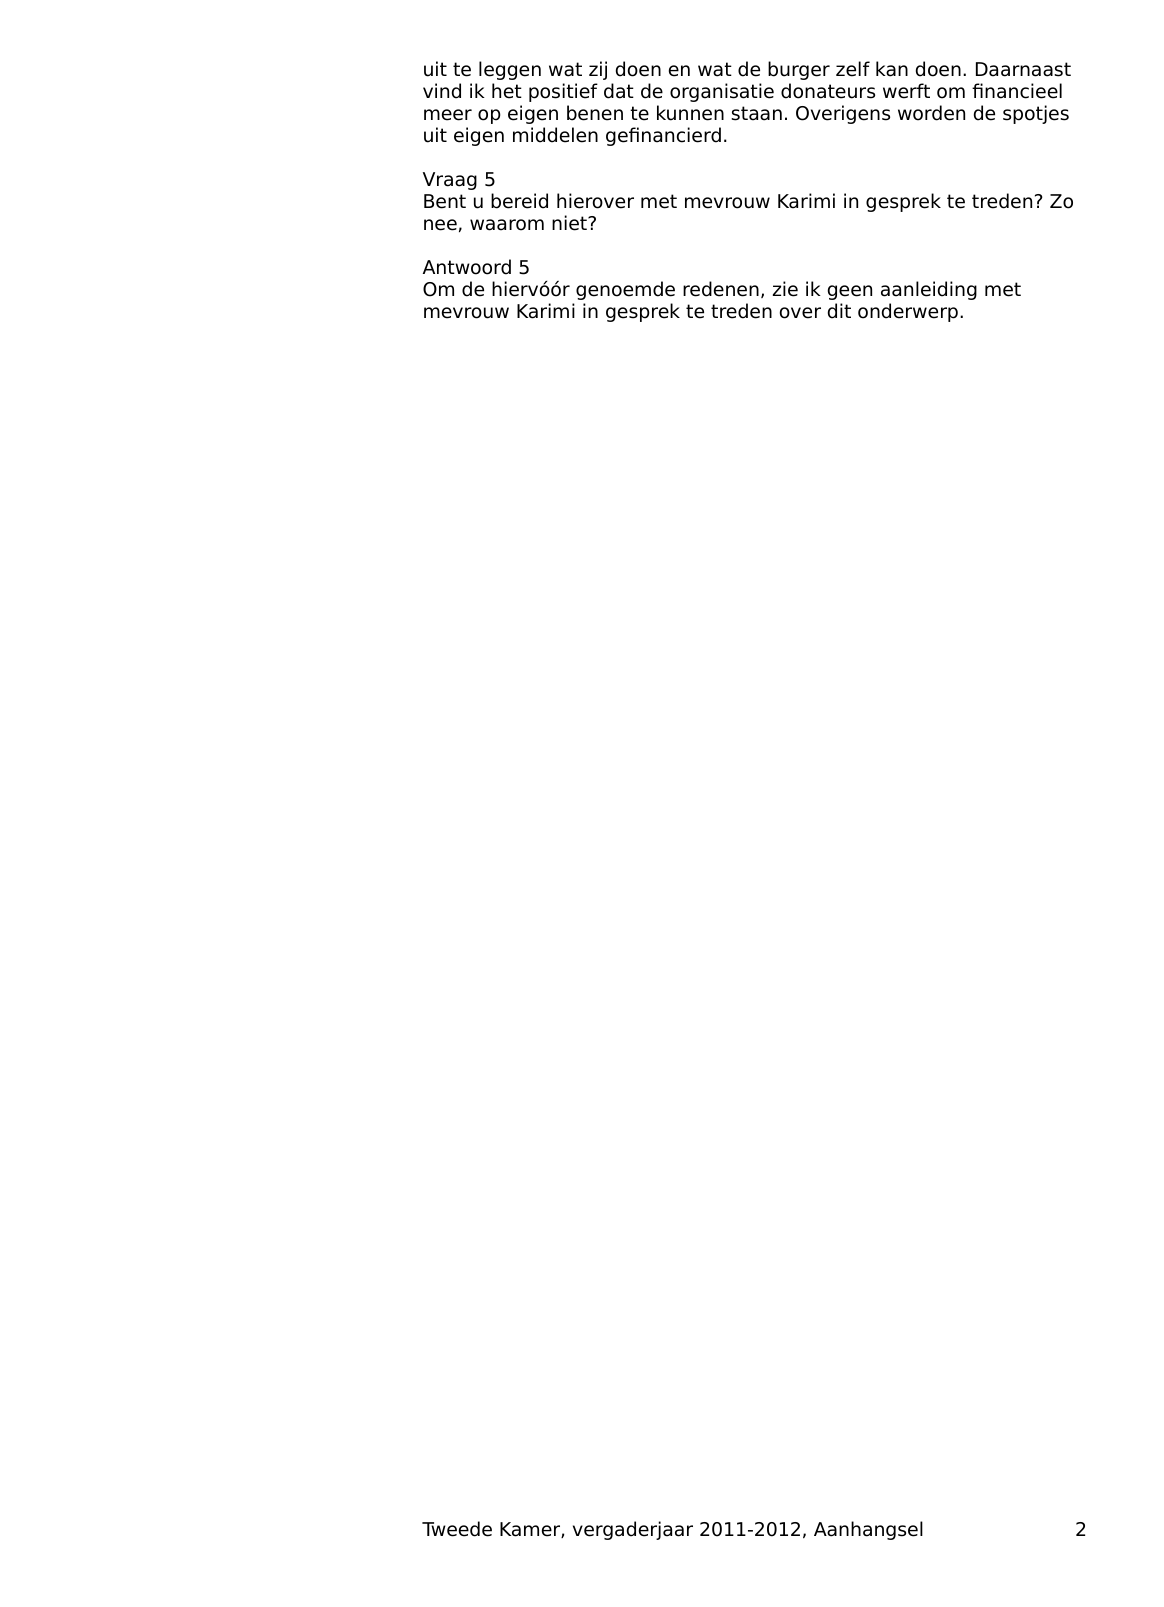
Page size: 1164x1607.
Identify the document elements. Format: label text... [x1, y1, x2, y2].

text Vraag 5 [422, 169, 1087, 191]
text Antwoord 5 [422, 257, 1087, 279]
text Bent u bereid hierover met mevrouw Karimi in gesprek te treden? Zo nee, waarom niet? [422, 191, 1087, 235]
text uit te leggen wat zij doen en wat de burger zelf kan doen. Daarnaast vind ik het positief dat de organisatie donateurs werft om financieel meer op eigen benen te kunnen staan. Overigens worden de spotjes uit eigen middelen gefinancierd. [422, 59, 1087, 147]
text Om de hiervóór genoemde redenen, zie ik geen aanleiding met mevrouw Karimi in gesprek te treden over dit onderwerp. [422, 279, 1087, 323]
